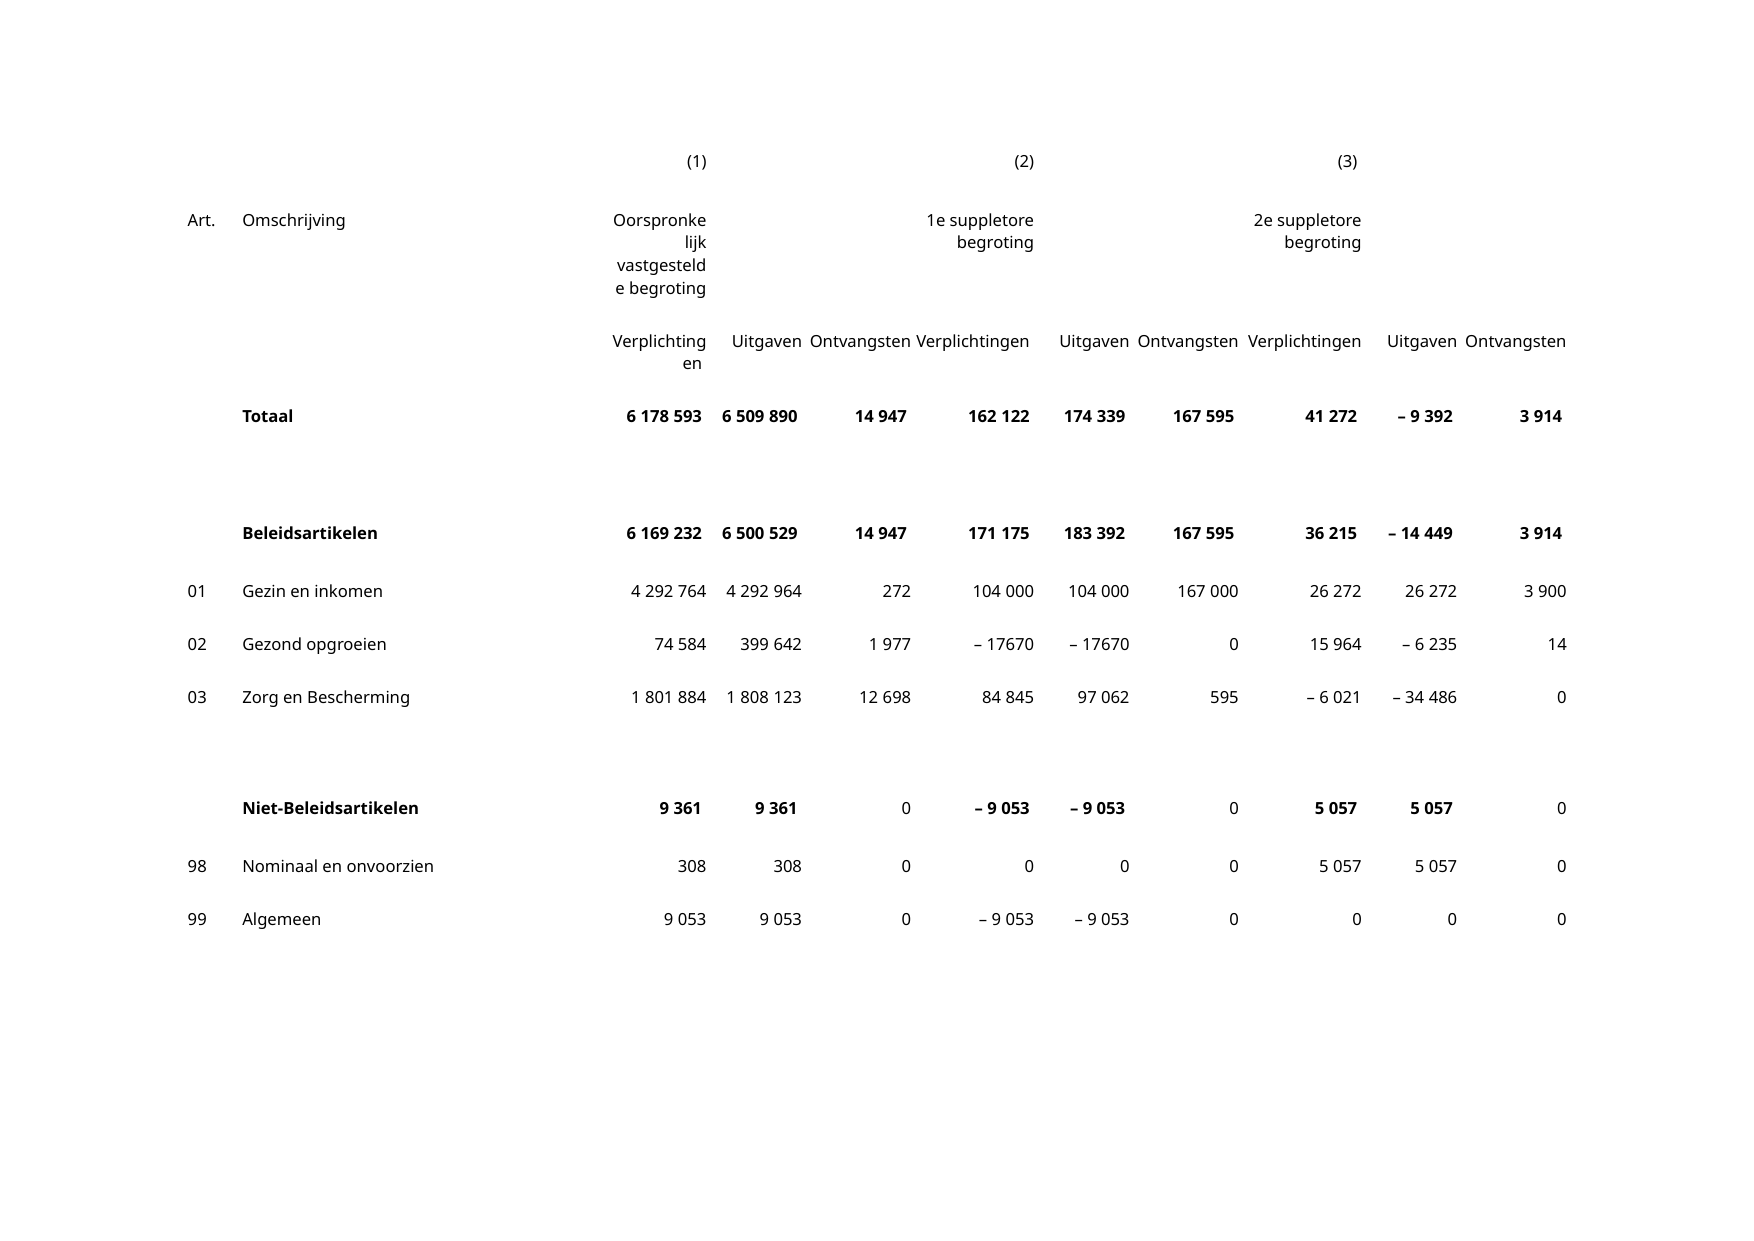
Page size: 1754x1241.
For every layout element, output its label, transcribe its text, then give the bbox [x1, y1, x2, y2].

table_cell 9 361 [706, 797, 802, 855]
table_cell 9 053 [611, 908, 706, 960]
table_cell [802, 209, 911, 329]
table_cell 595 [1129, 685, 1238, 738]
table_cell [611, 463, 706, 522]
table_cell 0 [1457, 855, 1566, 908]
table_cell – 9 053 [1034, 908, 1129, 960]
table_cell 0 [1457, 685, 1566, 738]
table_cell 01 [188, 580, 242, 633]
table_cell [1129, 209, 1238, 329]
table_cell [242, 738, 611, 797]
table_cell [188, 797, 242, 855]
table_cell [1457, 209, 1566, 329]
table_cell [706, 738, 802, 797]
table_cell [1361, 209, 1457, 329]
table_cell 308 [706, 855, 802, 908]
table_cell – 14 449 [1361, 522, 1457, 580]
table_cell [1129, 738, 1238, 797]
table_cell Uitgaven [706, 329, 802, 405]
table_cell [188, 463, 242, 522]
table_cell 3 900 [1457, 580, 1566, 633]
table_cell 0 [1129, 855, 1238, 908]
table_cell 98 [188, 855, 242, 908]
table_cell 5 057 [1361, 855, 1457, 908]
table_cell 174 339 [1034, 405, 1129, 463]
table_cell 12 698 [802, 685, 911, 738]
table_header [706, 150, 802, 208]
table_cell 1e suppletore begroting [911, 209, 1034, 329]
table_cell [911, 738, 1034, 797]
table_cell [802, 738, 911, 797]
table_header [1129, 150, 1238, 208]
table_cell – 6 021 [1239, 685, 1361, 738]
table_cell 14 947 [802, 522, 911, 580]
table_cell 0 [802, 855, 911, 908]
table_cell 6 500 529 [706, 522, 802, 580]
table_cell 0 [802, 797, 911, 855]
table_cell 6 509 890 [706, 405, 802, 463]
table_cell [706, 209, 802, 329]
table_cell 26 272 [1361, 580, 1457, 633]
table_cell Ontvangsten [1457, 329, 1566, 405]
table_cell Verplichtingen [911, 329, 1034, 405]
table_cell – 17670 [1034, 633, 1129, 685]
table_cell 6 178 593 [611, 405, 706, 463]
table_cell – 9 392 [1361, 405, 1457, 463]
table_cell 4 292 964 [706, 580, 802, 633]
table_cell 0 [1457, 797, 1566, 855]
table_cell 14 947 [802, 405, 911, 463]
table_cell [802, 463, 911, 522]
table_cell 167 595 [1129, 405, 1238, 463]
table_cell 84 845 [911, 685, 1034, 738]
table_header [1361, 150, 1457, 208]
table_cell 74 584 [611, 633, 706, 685]
table_cell 104 000 [911, 580, 1034, 633]
table_cell 6 169 232 [611, 522, 706, 580]
table_cell Verplichtingen [611, 329, 706, 405]
table_cell 0 [1457, 908, 1566, 960]
table_cell Gezin en inkomen [242, 580, 611, 633]
table_cell – 9 053 [1034, 797, 1129, 855]
table_cell [1129, 463, 1238, 522]
table_header (1) [611, 150, 706, 208]
table_cell 1 808 123 [706, 685, 802, 738]
table_cell Verplichtingen [1239, 329, 1361, 405]
table_cell 9 053 [706, 908, 802, 960]
table_cell [188, 405, 242, 463]
table_cell 5 057 [1239, 855, 1361, 908]
table_cell 104 000 [1034, 580, 1129, 633]
table_cell [1361, 738, 1457, 797]
table_cell 0 [1129, 797, 1238, 855]
table_cell 3 914 [1457, 405, 1566, 463]
table_header (3) [1239, 150, 1361, 208]
table_cell [242, 329, 611, 405]
table_header [242, 150, 611, 208]
table_header [188, 150, 242, 208]
table_cell 0 [911, 855, 1034, 908]
table_cell 3 914 [1457, 522, 1566, 580]
table_cell 36 215 [1239, 522, 1361, 580]
table_cell 9 361 [611, 797, 706, 855]
table_cell 97 062 [1034, 685, 1129, 738]
table_cell 0 [1129, 908, 1238, 960]
table_cell 162 122 [911, 405, 1034, 463]
table_cell [1361, 463, 1457, 522]
table_cell [1457, 738, 1566, 797]
table_cell [611, 738, 706, 797]
table_cell Algemeen [242, 908, 611, 960]
table_cell 1 977 [802, 633, 911, 685]
table_cell 26 272 [1239, 580, 1361, 633]
table_cell – 6 235 [1361, 633, 1457, 685]
table_cell 0 [1034, 855, 1129, 908]
table_cell Zorg en Bescherming [242, 685, 611, 738]
table_header [802, 150, 911, 208]
table_cell Beleidsartikelen [242, 522, 611, 580]
table_cell 99 [188, 908, 242, 960]
table_cell Nominaal en onvoorzien [242, 855, 611, 908]
table_cell 02 [188, 633, 242, 685]
table_cell 0 [1239, 908, 1361, 960]
table_cell 171 175 [911, 522, 1034, 580]
table_cell 183 392 [1034, 522, 1129, 580]
table_cell [188, 522, 242, 580]
table_cell 4 292 764 [611, 580, 706, 633]
table_cell [911, 463, 1034, 522]
table_header [1457, 150, 1566, 208]
table_cell 14 [1457, 633, 1566, 685]
table_cell – 17670 [911, 633, 1034, 685]
table_cell 5 057 [1239, 797, 1361, 855]
table_cell Ontvangsten [802, 329, 911, 405]
table_cell [1034, 463, 1129, 522]
table_cell 399 642 [706, 633, 802, 685]
table_cell – 9 053 [911, 797, 1034, 855]
table_cell – 34 486 [1361, 685, 1457, 738]
table_cell 167 595 [1129, 522, 1238, 580]
table_cell Totaal [242, 405, 611, 463]
table_cell [1457, 463, 1566, 522]
table_cell 0 [802, 908, 911, 960]
table_cell 2e suppletore begroting [1239, 209, 1361, 329]
table_header (2) [911, 150, 1034, 208]
table_cell Ontvangsten [1129, 329, 1238, 405]
table_cell 0 [1129, 633, 1238, 685]
table_cell Uitgaven [1361, 329, 1457, 405]
table_cell 1 801 884 [611, 685, 706, 738]
table_cell Oorspronkelijk vastgestelde begroting [611, 209, 706, 329]
table_cell 272 [802, 580, 911, 633]
table_cell Uitgaven [1034, 329, 1129, 405]
table_cell – 9 053 [911, 908, 1034, 960]
table_cell [188, 738, 242, 797]
table_cell Omschrijving [242, 209, 611, 329]
table_cell [242, 463, 611, 522]
table_cell [1239, 738, 1361, 797]
table_cell [706, 463, 802, 522]
table_cell 0 [1361, 908, 1457, 960]
table_cell 15 964 [1239, 633, 1361, 685]
table_header [1034, 150, 1129, 208]
table_cell Niet-Beleidsartikelen [242, 797, 611, 855]
table_cell [188, 329, 242, 405]
table_cell 308 [611, 855, 706, 908]
table_cell 41 272 [1239, 405, 1361, 463]
table_cell 03 [188, 685, 242, 738]
table_cell Gezond opgroeien [242, 633, 611, 685]
table_cell [1034, 209, 1129, 329]
table_cell [1239, 463, 1361, 522]
table_cell [1034, 738, 1129, 797]
table_cell 167 000 [1129, 580, 1238, 633]
table_cell 5 057 [1361, 797, 1457, 855]
table_cell Art. [188, 209, 242, 329]
